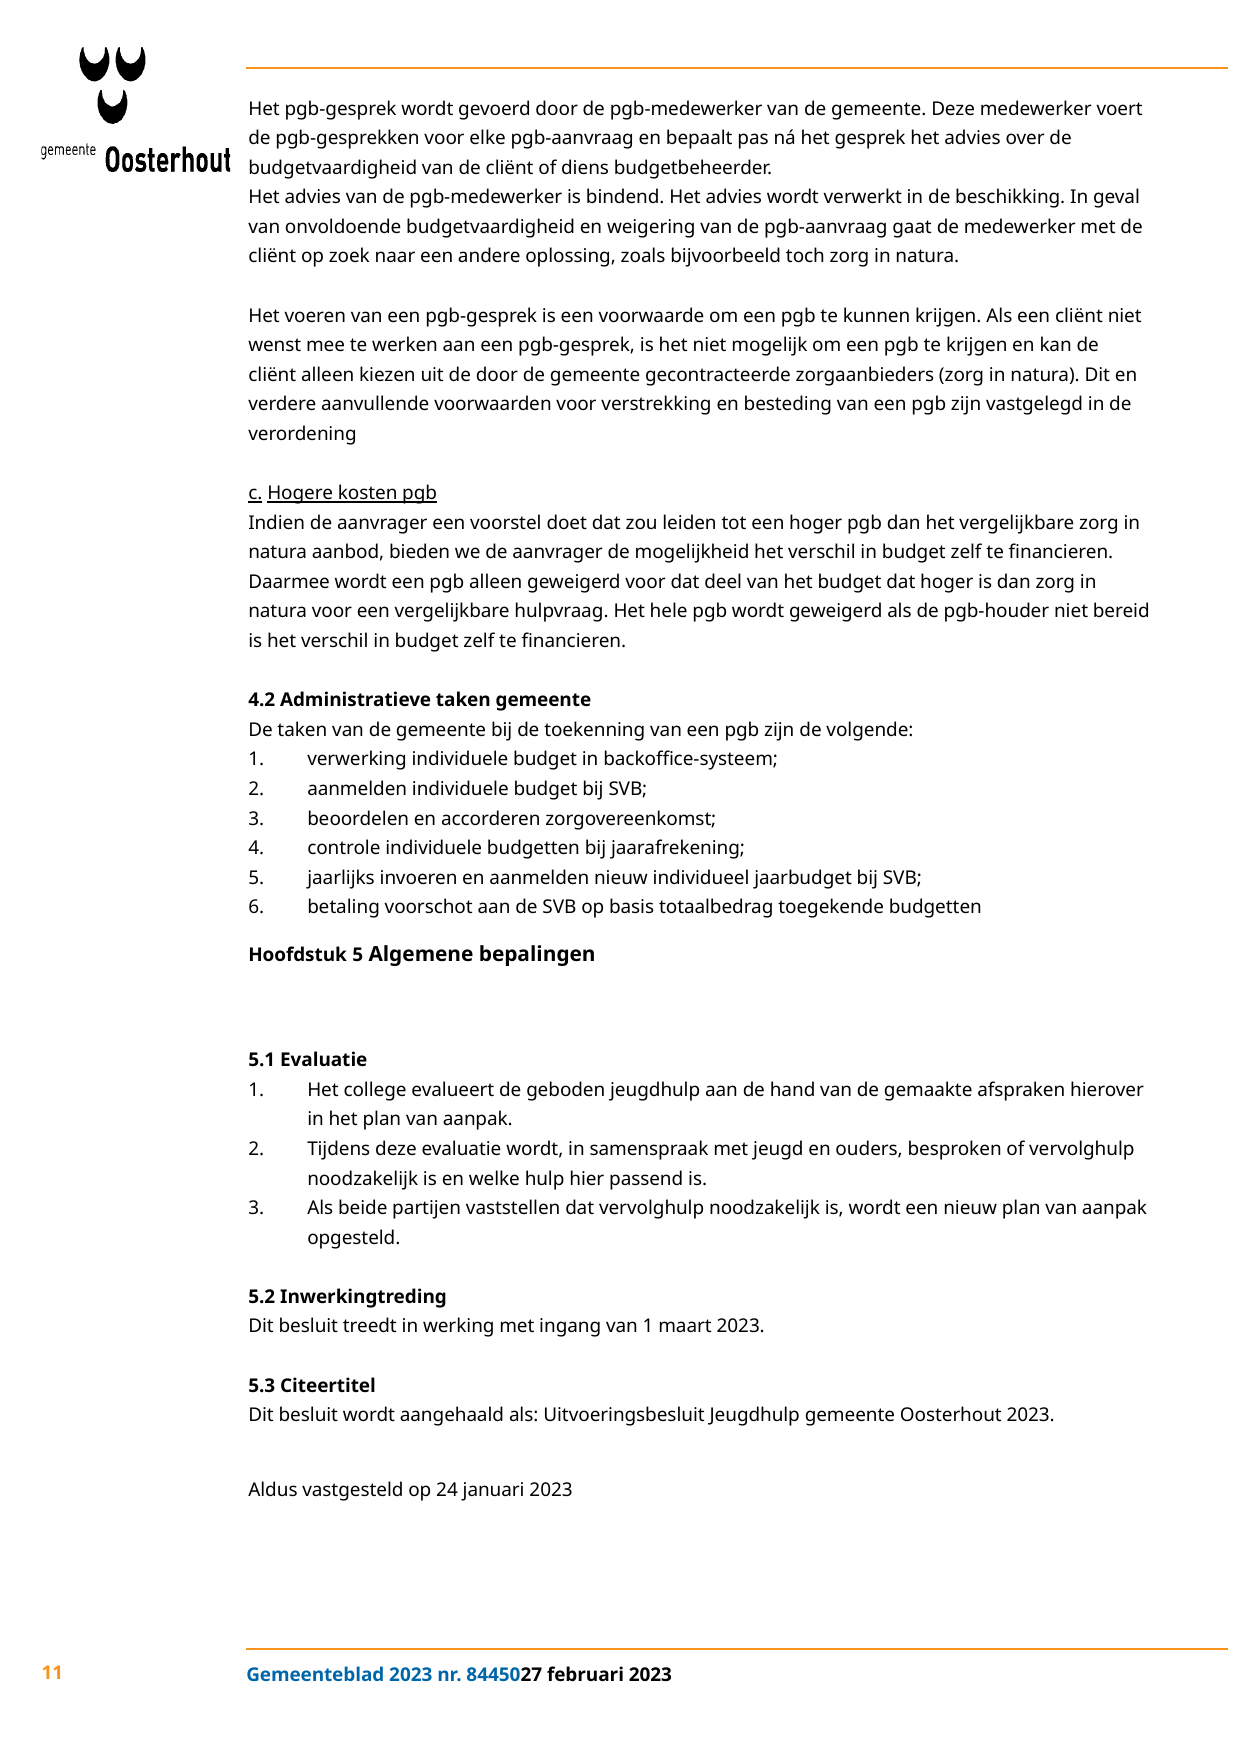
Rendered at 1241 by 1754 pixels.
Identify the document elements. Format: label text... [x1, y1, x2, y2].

text Dit besluit wordt aangehaald als: Uitvoeringsbesluit Jeugdhulp gemeente Oosterhout 2023. [248, 1401, 1152, 1427]
text Het voeren van een pgb-gesprek is een voorwaarde om een pgb te kunnen krijgen. Als een cliënt niet wenst mee te werken aan een pgb-gesprek, is het niet mogelijk om een pgb te krijgen en kan de cliënt alleen kiezen uit de door de gemeente gecontracteerde zorgaanbieders (zorg in natura). Dit en verdere aanvullende voorwaarden voor verstrekking en besteding van een pgb zijn vastgelegd in de verordening [248, 302, 1152, 446]
picture [41, 47, 231, 172]
list Als beide partijen vaststellen dat vervolghulp noodzakelijk is, wordt een nieuw plan van aanpak opgesteld. [248, 1194, 1152, 1250]
list aanmelden individuele budget bij SVB; [248, 775, 1152, 801]
text 5.3 Citeertitel [248, 1372, 1152, 1398]
text Het pgb-gesprek wordt gevoerd door de pgb-medewerker van de gemeente. Deze medewerker voert de pgb-gesprekken voor elke pgb-aanvraag en bepaalt pas ná het gesprek het advies over de budgetvaardigheid van de cliënt of diens budgetbeheerder. [248, 95, 1152, 180]
list verwerking individuele budget in backoffice-systeem; [248, 746, 1152, 771]
list beoordelen en accorderen zorgovereenkomst; [248, 805, 1152, 831]
list Het college evalueert de geboden jeugdhulp aan de hand van de gemaakte afspraken hierover in het plan van aanpak. [248, 1076, 1152, 1131]
text Hoofdstuk 5 Algemene bepalingen [248, 939, 1152, 968]
text Dit besluit treedt in werking met ingang van 1 maart 2023. [248, 1313, 1152, 1338]
list betaling voorschot aan de SVB op basis totaalbedrag toegekende budgetten [248, 893, 1152, 919]
text 5.2 Inwerkingtreding [248, 1283, 1152, 1309]
list Tijdens deze evaluatie wordt, in samenspraak met jeugd en ouders, besproken of vervolghulp noodzakelijk is en welke hulp hier passend is. [248, 1135, 1152, 1191]
text De taken van de gemeente bij de toekenning van een pgb zijn de volgende: [248, 716, 1152, 742]
text Het advies van de pgb-medewerker is bindend. Het advies wordt verwerkt in de beschikking. In geval van onvoldoende budgetvaardigheid en weigering van de pgb-aanvraag gaat de medewerker met de cliënt op zoek naar een andere oplossing, zoals bijvoorbeeld toch zorg in natura. [248, 183, 1152, 268]
list controle individuele budgetten bij jaarafrekening; [248, 834, 1152, 860]
text 4.2 Administratieve taken gemeente [248, 686, 1152, 712]
text c. Hogere kosten pgb [248, 479, 1152, 505]
text Indien de aanvrager een voorstel doet dat zou leiden tot een hoger pgb dan het vergelijkbare zorg in natura aanbod, bieden we de aanvrager de mogelijkheid het verschil in budget zelf te financieren. Daarmee wordt een pgb alleen geweigerd voor dat deel van het budget dat hoger is dan zorg in natura voor een vergelijkbare hulpvraag. Het hele pgb wordt geweigerd als de pgb-houder niet bereid is het verschil in budget zelf te financieren. [248, 509, 1152, 653]
list jaarlijks invoeren en aanmelden nieuw individueel jaarbudget bij SVB; [248, 864, 1152, 890]
text Aldus vastgesteld op 24 januari 2023 [248, 1477, 1152, 1502]
text 5.1 Evaluatie [248, 1046, 1152, 1072]
